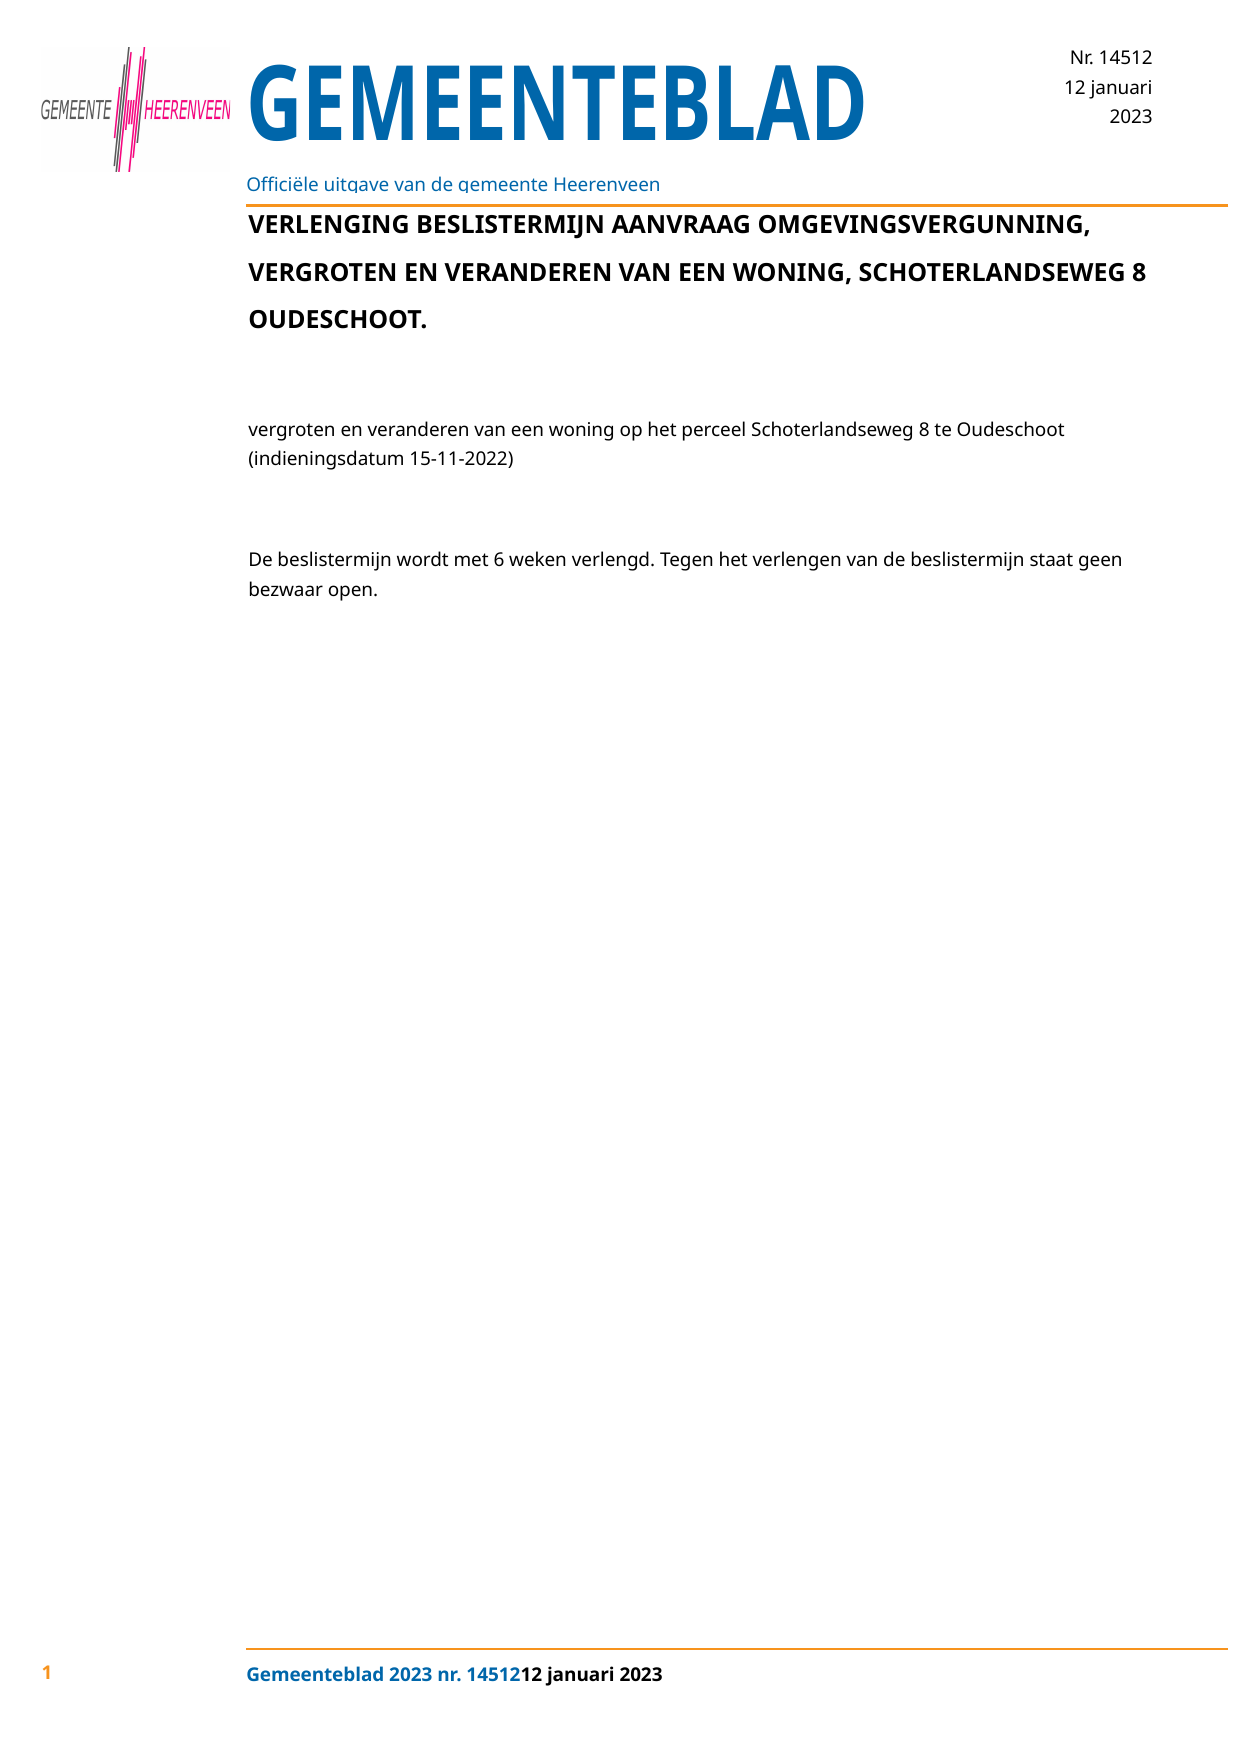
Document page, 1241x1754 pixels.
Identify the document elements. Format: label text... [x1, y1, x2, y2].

text vergroten en veranderen van een woning op het perceel Schoterlandseweg 8 te Oudeschoot (indieningsdatum 15-11-2022) [248, 416, 1152, 471]
text De beslistermijn wordt met 6 weken verlengd. Tegen het verlengen van de beslistermijn staat geen bezwaar open. [248, 546, 1152, 602]
text VERLENGING BESLISTERMIJN AANVRAAG OMGEVINGSVERGUNNING, VERGROTEN EN VERANDEREN VAN EEN WONING, SCHOTERLANDSEWEG 8 OUDESCHOOT. [248, 207, 1152, 336]
picture [41, 47, 231, 172]
